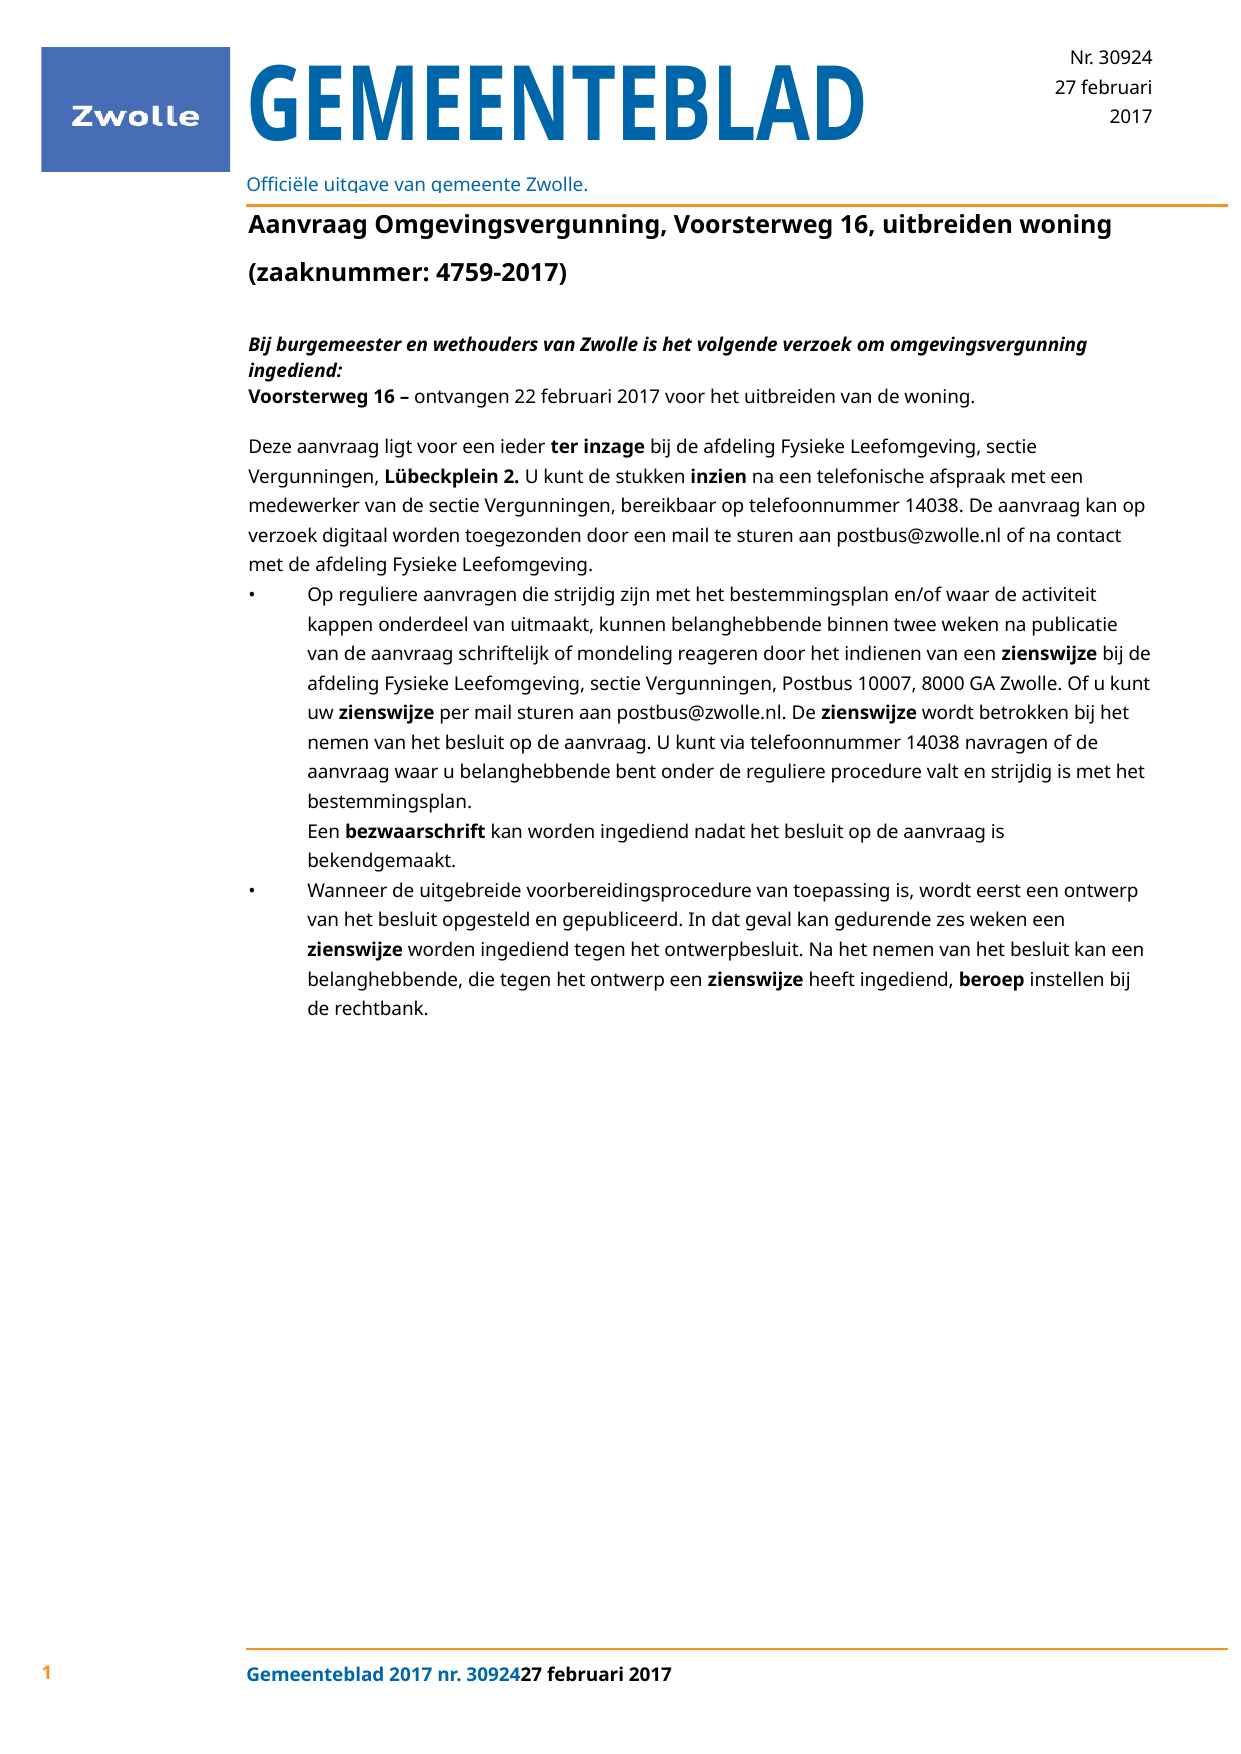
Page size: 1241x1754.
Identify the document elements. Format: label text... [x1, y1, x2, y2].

list Een bezwaarschrift kan worden ingediend nadat het besluit op de aanvraag is bekendgemaakt. [248, 818, 1152, 873]
picture [41, 47, 231, 172]
text Voorsterweg 16 – ontvangen 22 februari 2017 voor het uitbreiden van de woning. [248, 383, 1152, 409]
text Deze aanvraag ligt voor een ieder ter inzage bij de afdeling Fysieke Leefomgeving, sectie Vergunningen, Lübeckplein 2. U kunt de stukken inzien na een telefonische afspraak met een medewerker van de sectie Vergunningen, bereikbaar op telefoonnummer 14038. De aanvraag kan op verzoek digitaal worden toegezonden door een mail te sturen aan postbus@zwolle.nl of na contact met de afdeling Fysieke Leefomgeving. [248, 433, 1152, 577]
text Aanvraag Omgevingsvergunning, Voorsterweg 16, uitbreiden woning (zaaknummer: 4759-2017) [248, 207, 1152, 288]
list Wanneer de uitgebreide voorbereidingsprocedure van toepassing is, wordt eerst een ontwerp van het besluit opgesteld en gepubliceerd. In dat geval kan gedurende zes weken een zienswijze worden ingediend tegen het ontwerpbesluit. Na het nemen van het besluit kan een belanghebbende, die tegen het ontwerp een zienswijze heeft ingediend, beroep instellen bij de rechtbank. [248, 877, 1152, 1021]
list Op reguliere aanvragen die strijdig zijn met het bestemmingsplan en/of waar de activiteit kappen onderdeel van uitmaakt, kunnen belanghebbende binnen twee weken na publicatie van de aanvraag schriftelijk of mondeling reageren door het indienen van een zienswijze bij de afdeling Fysieke Leefomgeving, sectie Vergunningen, Postbus 10007, 8000 GA Zwolle. Of u kunt uw zienswijze per mail sturen aan postbus@zwolle.nl. De zienswijze wordt betrokken bij het nemen van het besluit op de aanvraag. U kunt via telefoonnummer 14038 navragen of de aanvraag waar u belanghebbende bent onder de reguliere procedure valt en strijdig is met het bestemmingsplan. [248, 581, 1152, 814]
text Bij burgemeester en wethouders van Zwolle is het volgende verzoek om omgevingsvergunning ingediend: [248, 331, 1152, 383]
